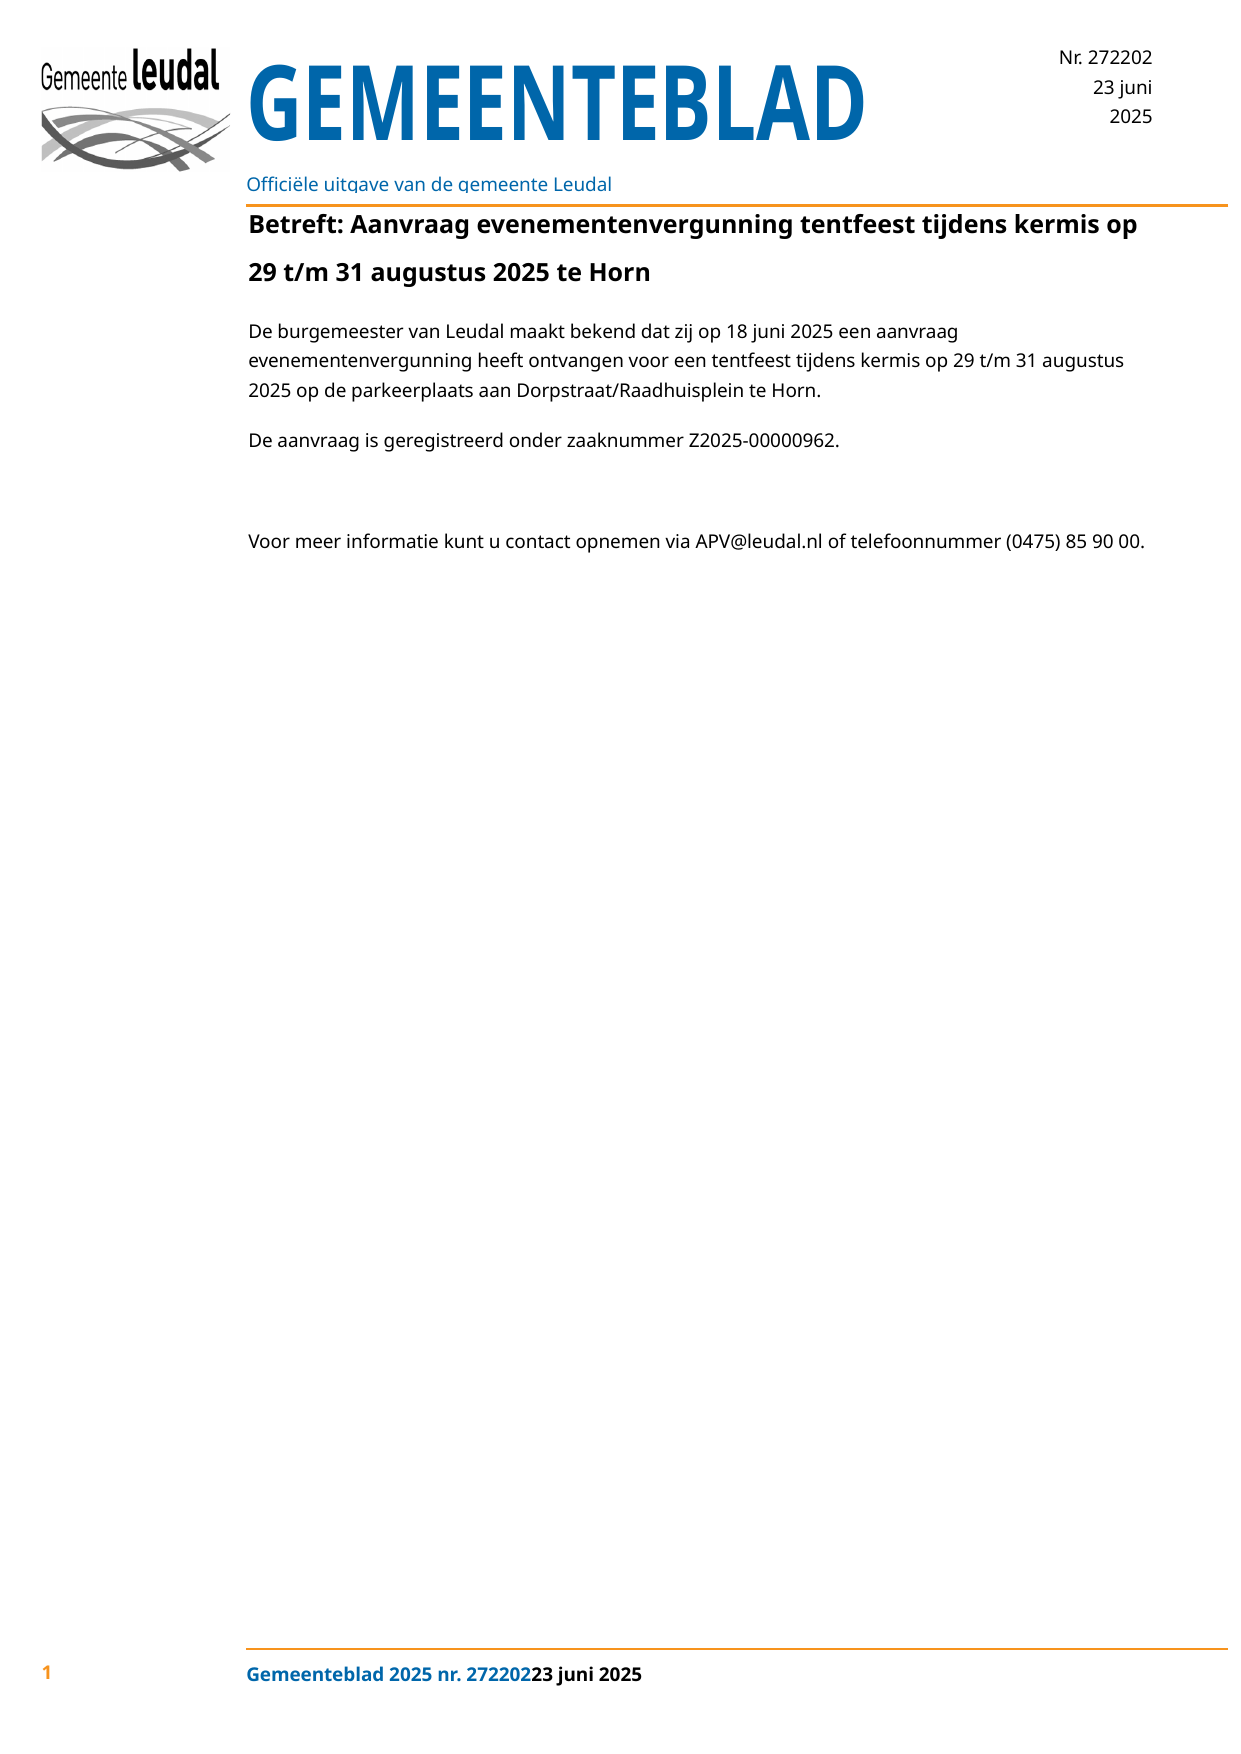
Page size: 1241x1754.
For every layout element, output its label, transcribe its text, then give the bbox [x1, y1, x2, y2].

text De burgemeester van Leudal maakt bekend dat zij op 18 juni 2025 een aanvraag evenementenvergunning heeft ontvangen voor een tentfeest tijdens kermis op 29 t/m 31 augustus 2025 op de parkeerplaats aan Dorpstraat/Raadhuisplein te Horn. [248, 318, 1152, 403]
picture [41, 47, 231, 172]
text Betreft: Aanvraag evenementenvergunning tentfeest tijdens kermis op 29 t/m 31 augustus 2025 te Horn [248, 207, 1152, 288]
text De aanvraag is geregistreerd onder zaaknummer Z2025-00000962. [248, 427, 1152, 453]
text Voor meer informatie kunt u contact opnemen via APV@leudal.nl of telefoonnummer (0475) 85 90 00. [248, 528, 1152, 554]
